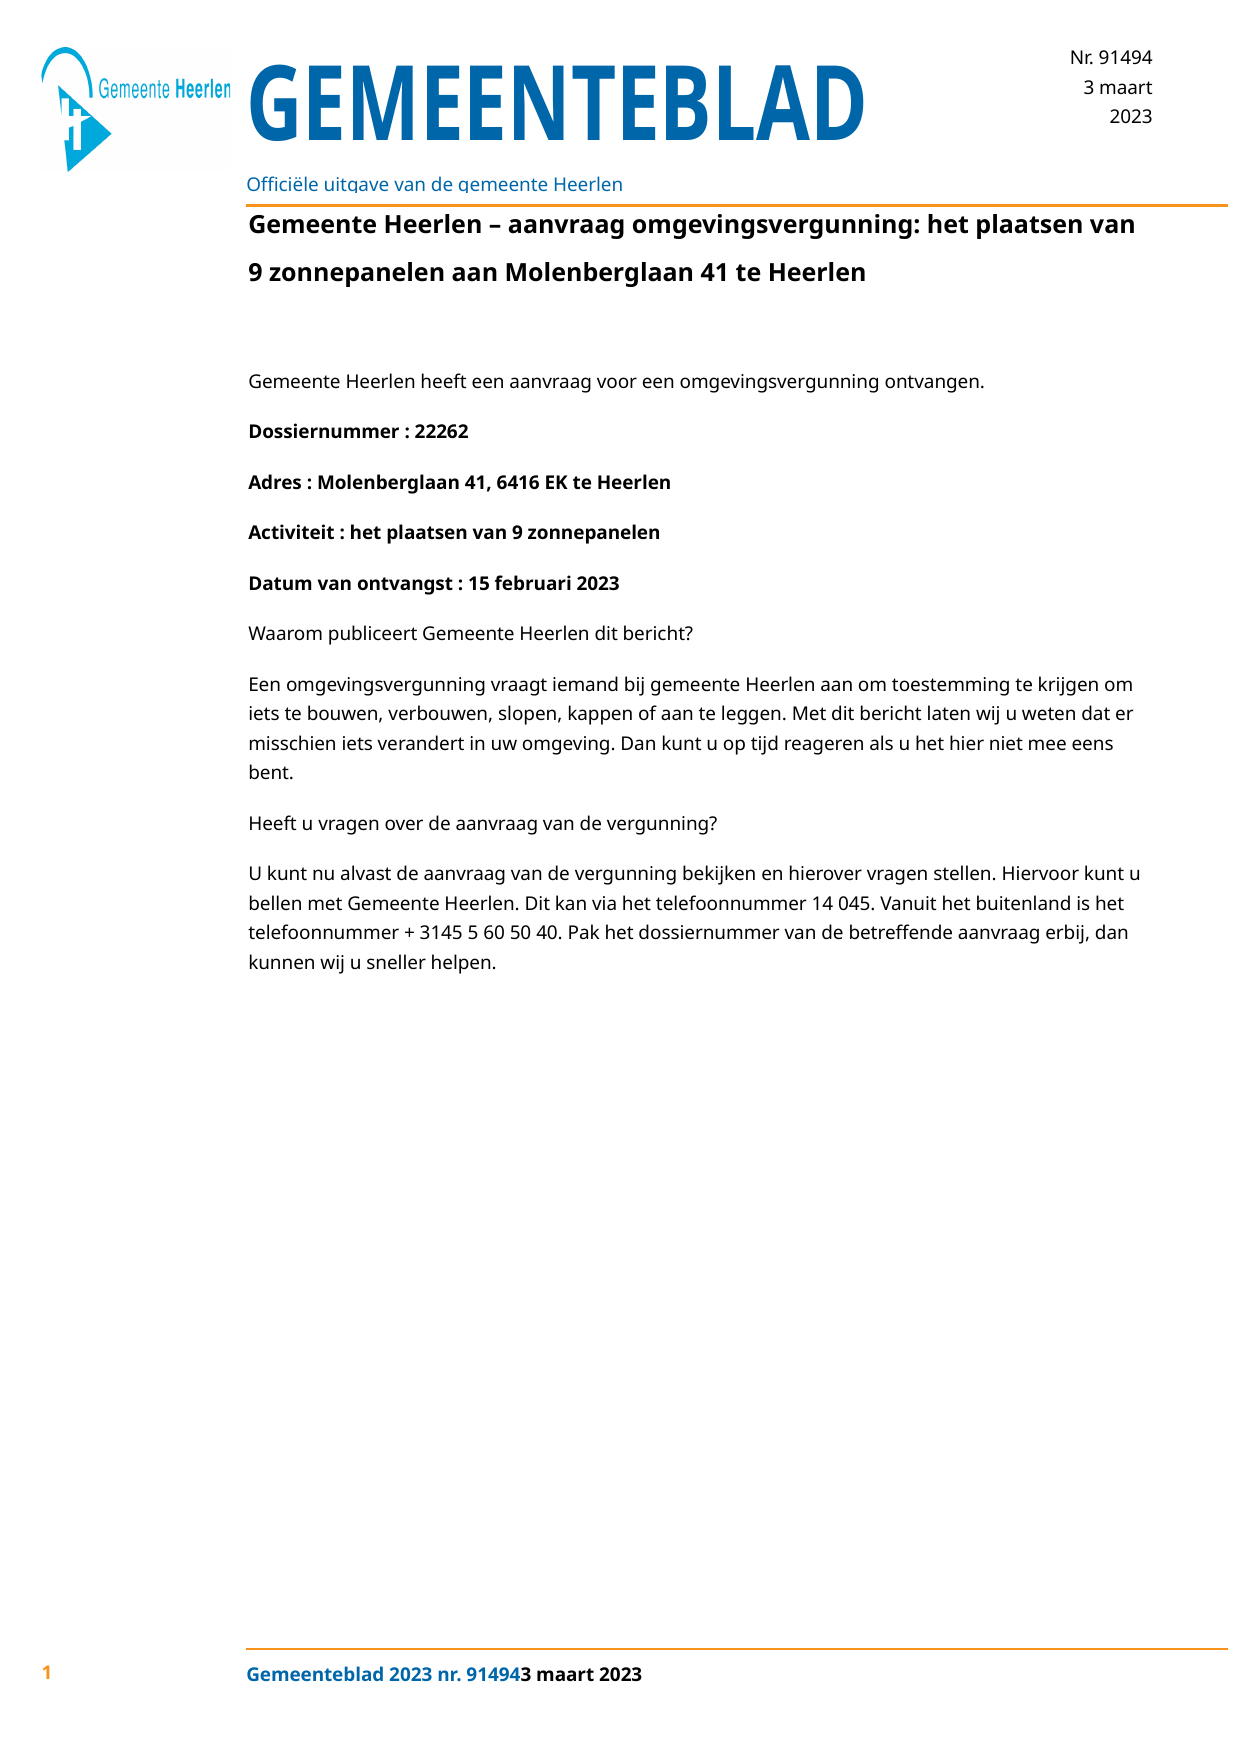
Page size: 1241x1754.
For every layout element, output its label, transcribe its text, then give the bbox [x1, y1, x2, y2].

text Gemeente Heerlen heeft een aanvraag voor een omgevingsvergunning ontvangen. [248, 368, 1152, 394]
text Datum van ontvangst : 15 februari 2023 [248, 570, 1152, 596]
text Een omgevingsvergunning vraagt iemand bij gemeente Heerlen aan om toestemming te krijgen om iets te bouwen, verbouwen, slopen, kappen of aan te leggen. Met dit bericht laten wij u weten dat er misschien iets verandert in uw omgeving. Dan kunt u op tijd reageren als u het hier niet mee eens bent. [248, 671, 1152, 785]
picture [41, 47, 59, 70]
text U kunt nu alvast de aanvraag van de vergunning bekijken en hierover vragen stellen. Hiervoor kunt u bellen met Gemeente Heerlen. Dit kan via het telefoonnummer 14 045. Vanuit het buitenland is het telefoonnummer + 3145 5 60 50 40. Pak het dossiernummer van de betreffende aanvraag erbij, dan kunnen wij u sneller helpen. [248, 860, 1152, 975]
text Waarom publiceert Gemeente Heerlen dit bericht? [248, 620, 1152, 646]
text Activiteit : het plaatsen van 9 zonnepanelen [248, 519, 1152, 545]
text Heeft u vragen over de aanvraag van de vergunning? [248, 810, 1152, 836]
text Adres : Molenberglaan 41, 6416 EK te Heerlen [248, 469, 1152, 495]
text Gemeente Heerlen – aanvraag omgevingsvergunning: het plaatsen van 9 zonnepanelen aan Molenberglaan 41 te Heerlen [248, 207, 1152, 288]
text Dossiernummer : 22262 [248, 419, 1152, 444]
picture [41, 47, 231, 172]
